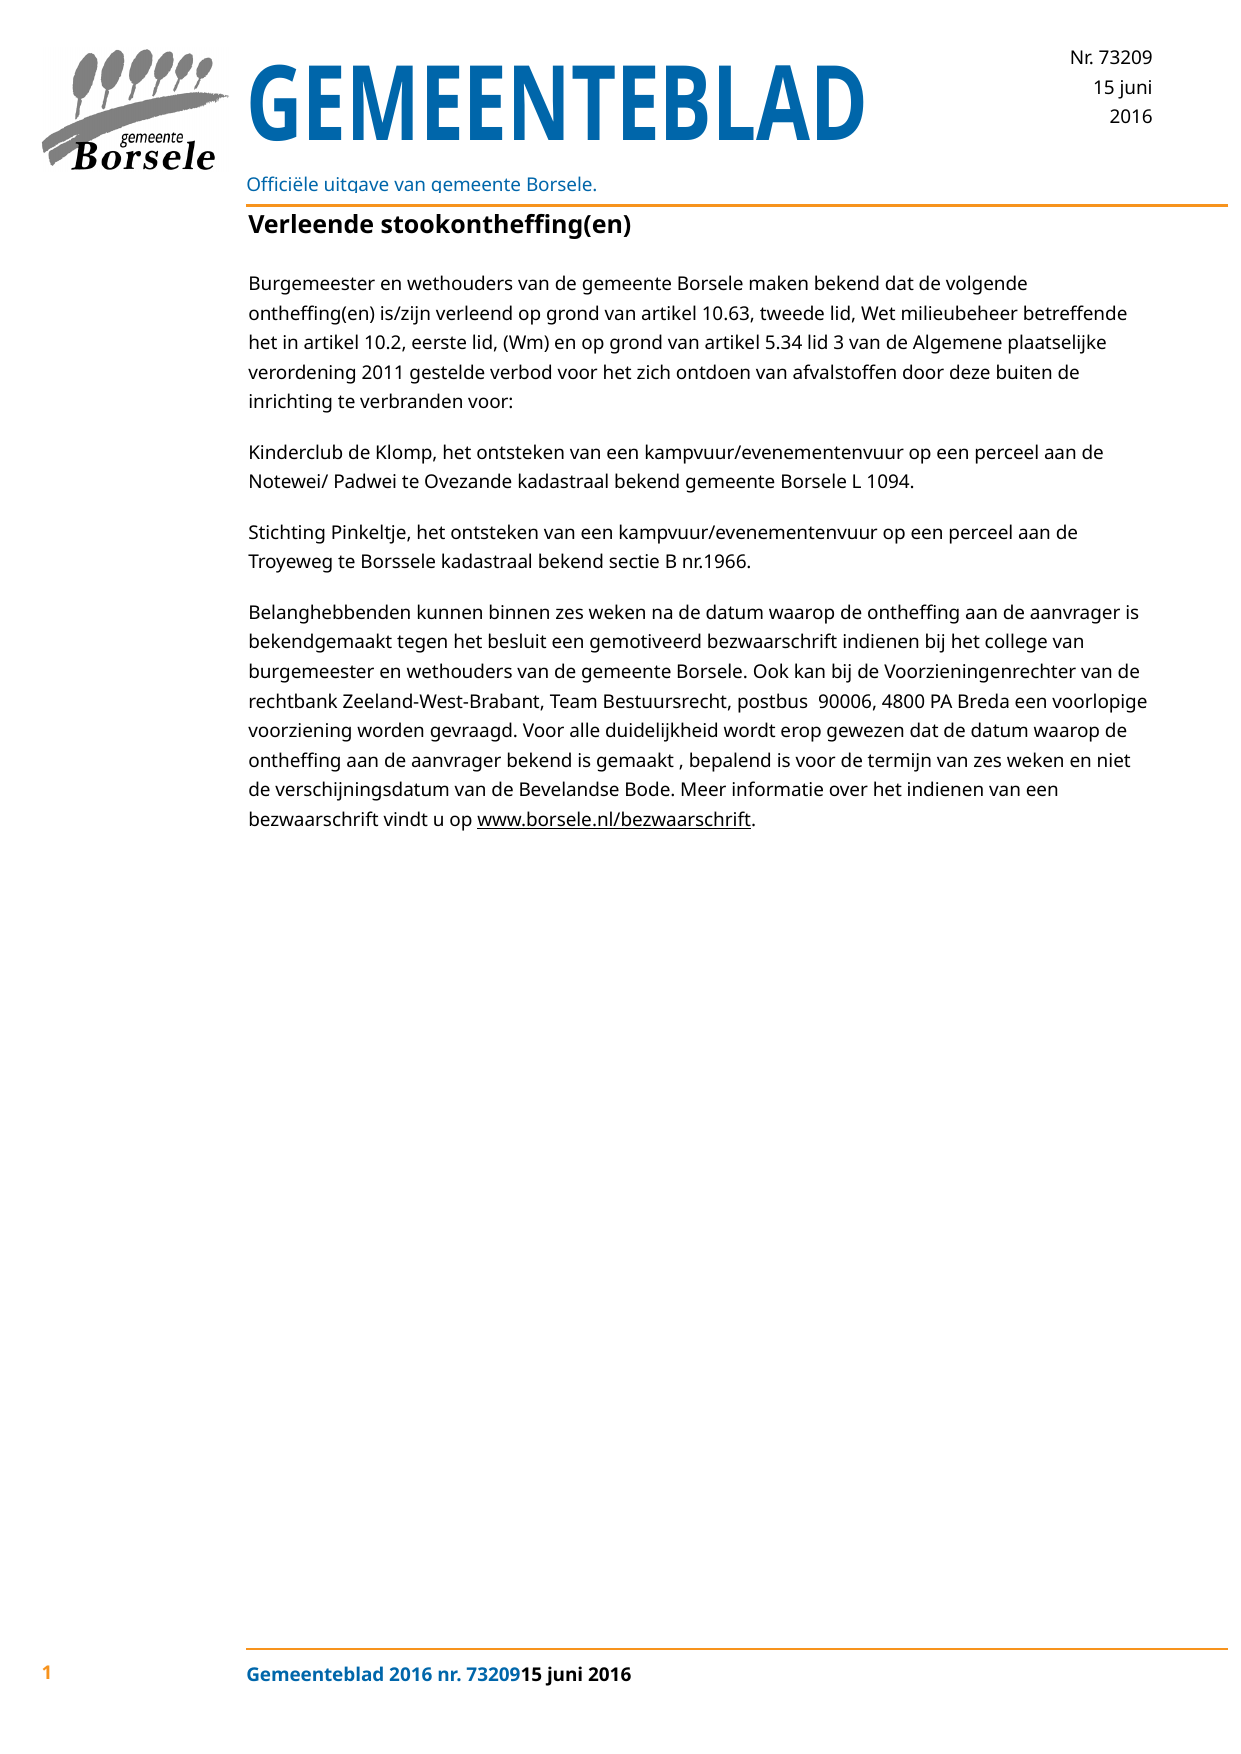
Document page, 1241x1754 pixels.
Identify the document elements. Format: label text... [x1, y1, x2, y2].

text Burgemeester en wethouders van de gemeente Borsele maken bekend dat de volgende ontheffing(en) is/zijn verleend op grond van artikel 10.63, tweede lid, Wet milieubeheer betreffende het in artikel 10.2, eerste lid, (Wm) en op grond van artikel 5.34 lid 3 van de Algemene plaatselijke verordening 2011 gestelde verbod voor het zich ontdoen van afvalstoffen door deze buiten de inrichting te verbranden voor: [248, 270, 1152, 414]
text Kinderclub de Klomp, het ontsteken van een kampvuur/evenementenvuur op een perceel aan de Notewei/ Padwei te Ovezande kadastraal bekend gemeente Borsele L 1094. [248, 439, 1152, 494]
text Belanghebbenden kunnen binnen zes weken na de datum waarop de ontheffing aan de aanvrager is bekendgemaakt tegen het besluit een gemotiveerd bezwaarschrift indienen bij het college van burgemeester en wethouders van de gemeente Borsele. Ook kan bij de Voorzieningenrechter van de rechtbank Zeeland-West-Brabant, Team Bestuursrecht, postbus 90006, 4800 PA Breda een voorlopige voorziening worden gevraagd. Voor alle duidelijkheid wordt erop gewezen dat de datum waarop de ontheffing aan de aanvrager bekend is gemaakt , bepalend is voor de termijn van zes weken en niet de verschijningsdatum van de Bevelandse Bode. Meer informatie over het indienen van een bezwaarschrift vindt u op www.borsele.nl/bezwaarschrift. [248, 599, 1152, 832]
picture [41, 47, 231, 172]
text Verleende stookontheffing(en) [248, 207, 1152, 241]
text Stichting Pinkeltje, het ontsteken van een kampvuur/evenementenvuur op een perceel aan de Troyeweg te Borssele kadastraal bekend sectie B nr.1966. [248, 519, 1152, 574]
